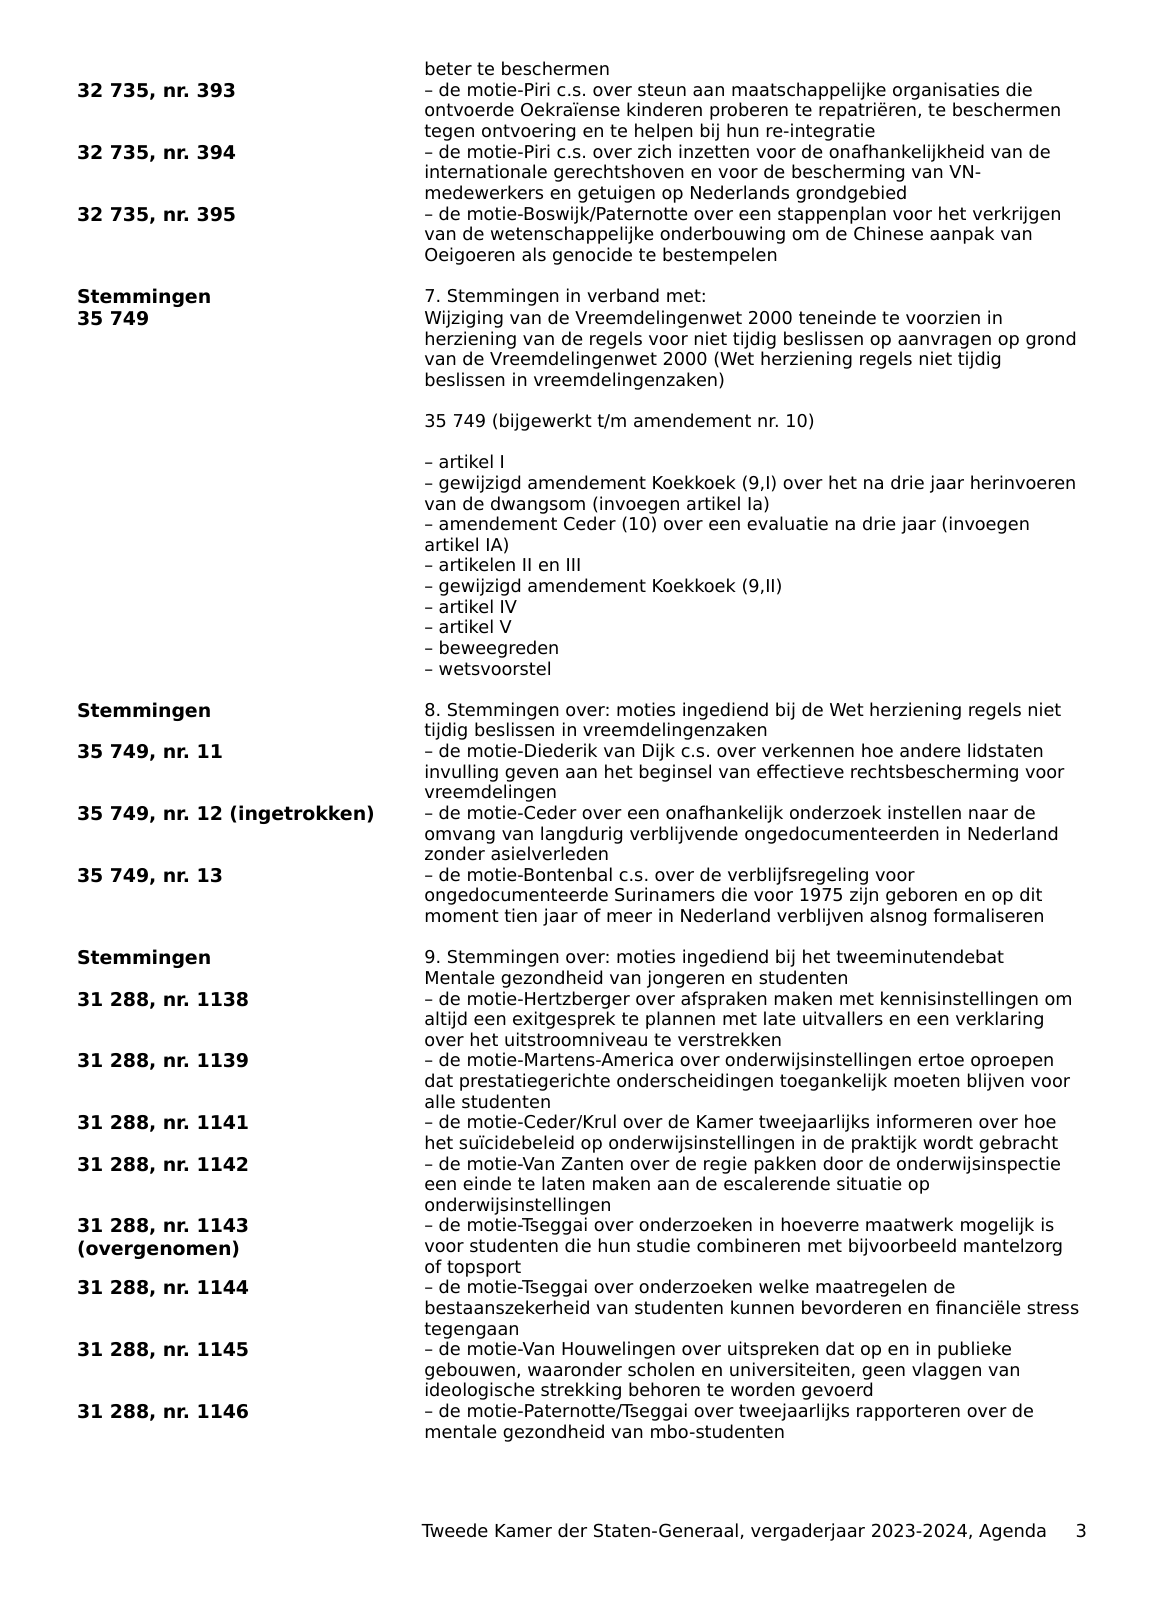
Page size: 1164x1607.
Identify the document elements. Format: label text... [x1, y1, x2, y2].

table_cell – de motie-Martens-America over onderwijsinstellingen ertoe oproepen dat prestatiegerichte onderscheidingen toegankelijk moeten blijven voor alle studenten [418, 1050, 1087, 1112]
table_cell [77, 390, 401, 411]
table_cell [418, 927, 1087, 947]
table_cell 31 288, nr. 1145 [77, 1339, 401, 1401]
table_cell [401, 1050, 418, 1112]
table_cell [401, 576, 418, 597]
table_cell [401, 741, 418, 803]
table_cell Wijziging van de Vreemdelingenwet 2000 teneinde te voorzien in herziening van de regels voor niet tijdig beslissen op aanvragen op grond van de Vreemdelingenwet 2000 (Wet herziening regels niet tijdig beslissen in vreemdelingenzaken) [418, 308, 1087, 390]
table_cell 32 735, nr. 393 [77, 80, 401, 142]
table_cell [401, 1442, 418, 1463]
table_cell 32 735, nr. 394 [77, 142, 401, 203]
table_cell [401, 1215, 418, 1277]
table_cell – artikel I [418, 452, 1087, 473]
table_cell [77, 59, 401, 80]
table_cell – de motie-Ceder/Krul over de Kamer tweejaarlijks informeren over hoe het suïcidebeleid op onderwijsinstellingen in de praktijk wordt gebracht [418, 1112, 1087, 1153]
table_cell [401, 803, 418, 865]
table_cell [401, 286, 418, 308]
table_cell [401, 659, 418, 679]
table_cell [401, 700, 418, 741]
table_cell [77, 411, 401, 432]
table_cell – de motie-Van Houwelingen over uitspreken dat op en in publieke gebouwen, waaronder scholen en universiteiten, geen vlaggen van ideologische strekking behoren te worden gevoerd [418, 1339, 1087, 1401]
table_cell [401, 473, 418, 514]
table_cell [401, 617, 418, 638]
table_cell [77, 679, 401, 700]
table_cell 32 735, nr. 395 [77, 204, 401, 265]
table_cell 31 288, nr. 1139 [77, 1050, 401, 1112]
table_cell – de motie-Tseggai over onderzoeken welke maatregelen de bestaanszekerheid van studenten kunnen bevorderen en financiële stress tegengaan [418, 1277, 1087, 1339]
table_cell [401, 555, 418, 576]
table_cell Stemmingen [77, 286, 401, 308]
table_cell – de motie-Bontenbal c.s. over de verblijfsregeling voor ongedocumenteerde Surinamers die voor 1975 zijn geboren en op dit moment tien jaar of meer in Nederland verblijven alsnog formaliseren [418, 865, 1087, 927]
table_cell 31 288, nr. 1144 [77, 1277, 401, 1339]
table_cell [401, 432, 418, 452]
table_cell [418, 679, 1087, 700]
table_cell 31 288, nr. 1143 (overgenomen) [77, 1215, 401, 1277]
table_cell [401, 1112, 418, 1153]
table_cell 35 749, nr. 11 [77, 741, 401, 803]
table_cell – de motie-Tseggai over onderzoeken in hoeverre maatwerk mogelijk is voor studenten die hun studie combineren met bijvoorbeeld mantelzorg of topsport [418, 1215, 1087, 1277]
table_cell – wetsvoorstel [418, 659, 1087, 679]
table_cell [77, 576, 401, 597]
table_cell – de motie-Hertzberger over afspraken maken met kennisinstellingen om altijd een exitgesprek te plannen met late uitvallers en een verklaring over het uitstroomniveau te verstrekken [418, 989, 1087, 1050]
table_cell – artikel V [418, 617, 1087, 638]
table_cell [401, 1277, 418, 1339]
table_cell 31 288, nr. 1141 [77, 1112, 401, 1153]
table_cell – gewijzigd amendement Koekkoek (9,II) [418, 576, 1087, 597]
table_cell Stemmingen [77, 700, 401, 741]
table_cell 9. Stemmingen over: moties ingediend bij het tweeminutendebat Mentale gezondheid van jongeren en studenten [418, 947, 1087, 988]
table_cell [401, 80, 418, 142]
table_cell 35 749, nr. 13 [77, 865, 401, 927]
table_cell – de motie-Ceder over een onafhankelijk onderzoek instellen naar de omvang van langdurig verblijvende ongedocumenteerden in Nederland zonder asielverleden [418, 803, 1087, 865]
table_cell [77, 473, 401, 514]
table_cell [401, 947, 418, 988]
table_cell – gewijzigd amendement Koekkoek (9,I) over het na drie jaar herinvoeren van de dwangsom (invoegen artikel Ia) [418, 473, 1087, 514]
table_cell [77, 659, 401, 679]
table_cell 31 288, nr. 1146 [77, 1401, 401, 1442]
table_cell – amendement Ceder (10) over een evaluatie na drie jaar (invoegen artikel IA) [418, 514, 1087, 555]
table_cell 35 749 (bijgewerkt t/m amendement nr. 10) [418, 411, 1087, 432]
table_cell [77, 432, 401, 452]
table_cell 8. Stemmingen over: moties ingediend bij de Wet herziening regels niet tijdig beslissen in vreemdelingenzaken [418, 700, 1087, 741]
table_cell 35 749, nr. 12 (ingetrokken) [77, 803, 401, 865]
table_cell [401, 452, 418, 473]
table_cell [418, 432, 1087, 452]
table_cell [77, 1442, 401, 1463]
table_cell Stemmingen [77, 947, 401, 988]
table_cell – de motie-Van Zanten over de regie pakken door de onderwijsinspectie een einde te laten maken aan de escalerende situatie op onderwijsinstellingen [418, 1154, 1087, 1215]
table_cell [77, 555, 401, 576]
table_cell – de motie-Paternotte/Tseggai over tweejaarlijks rapporteren over de mentale gezondheid van mbo-studenten [418, 1401, 1087, 1442]
table_cell [77, 452, 401, 473]
table_cell [401, 679, 418, 700]
table_cell – artikel IV [418, 597, 1087, 617]
table_cell [77, 617, 401, 638]
table_cell [401, 1154, 418, 1215]
table_cell [401, 142, 418, 203]
table_cell [401, 308, 418, 390]
table_cell [401, 638, 418, 658]
table_cell [401, 597, 418, 617]
table_cell – beweegreden [418, 638, 1087, 658]
table_cell – de motie-Diederik van Dijk c.s. over verkennen hoe andere lidstaten invulling geven aan het beginsel van effectieve rechtsbescherming voor vreemdelingen [418, 741, 1087, 803]
table_cell [401, 1401, 418, 1442]
table_cell [401, 265, 418, 286]
table_cell [77, 514, 401, 555]
table_cell [401, 514, 418, 555]
table_cell [401, 204, 418, 265]
table_cell [77, 597, 401, 617]
table_cell [418, 265, 1087, 286]
table_cell 35 749 [77, 308, 401, 390]
table_cell – de motie-Piri c.s. over steun aan maatschappelijke organisaties die ontvoerde Oekraïense kinderen proberen te repatriëren, te beschermen tegen ontvoering en te helpen bij hun re-integratie [418, 80, 1087, 142]
table_cell [401, 989, 418, 1050]
table_cell beter te beschermen [418, 59, 1087, 80]
table_cell [401, 1339, 418, 1401]
table_cell 7. Stemmingen in verband met: [418, 286, 1087, 308]
table_cell 31 288, nr. 1142 [77, 1154, 401, 1215]
table_cell [401, 865, 418, 927]
table_cell [401, 59, 418, 80]
table_cell 31 288, nr. 1138 [77, 989, 401, 1050]
table_cell [401, 927, 418, 947]
table_cell [401, 411, 418, 432]
table_cell [77, 927, 401, 947]
table_cell – de motie-Boswijk/Paternotte over een stappenplan voor het verkrijgen van de wetenschappelijke onderbouwing om de Chinese aanpak van Oeigoeren als genocide te bestempelen [418, 204, 1087, 265]
table_cell – de motie-Piri c.s. over zich inzetten voor de onafhankelijkheid van de internationale gerechtshoven en voor de bescherming van VN-medewerkers en getuigen op Nederlands grondgebied [418, 142, 1087, 203]
table_cell – artikelen II en III [418, 555, 1087, 576]
table_cell [77, 265, 401, 286]
table_cell [418, 390, 1087, 411]
table_cell [401, 390, 418, 411]
table_cell [77, 638, 401, 658]
table_cell [418, 1442, 1087, 1463]
